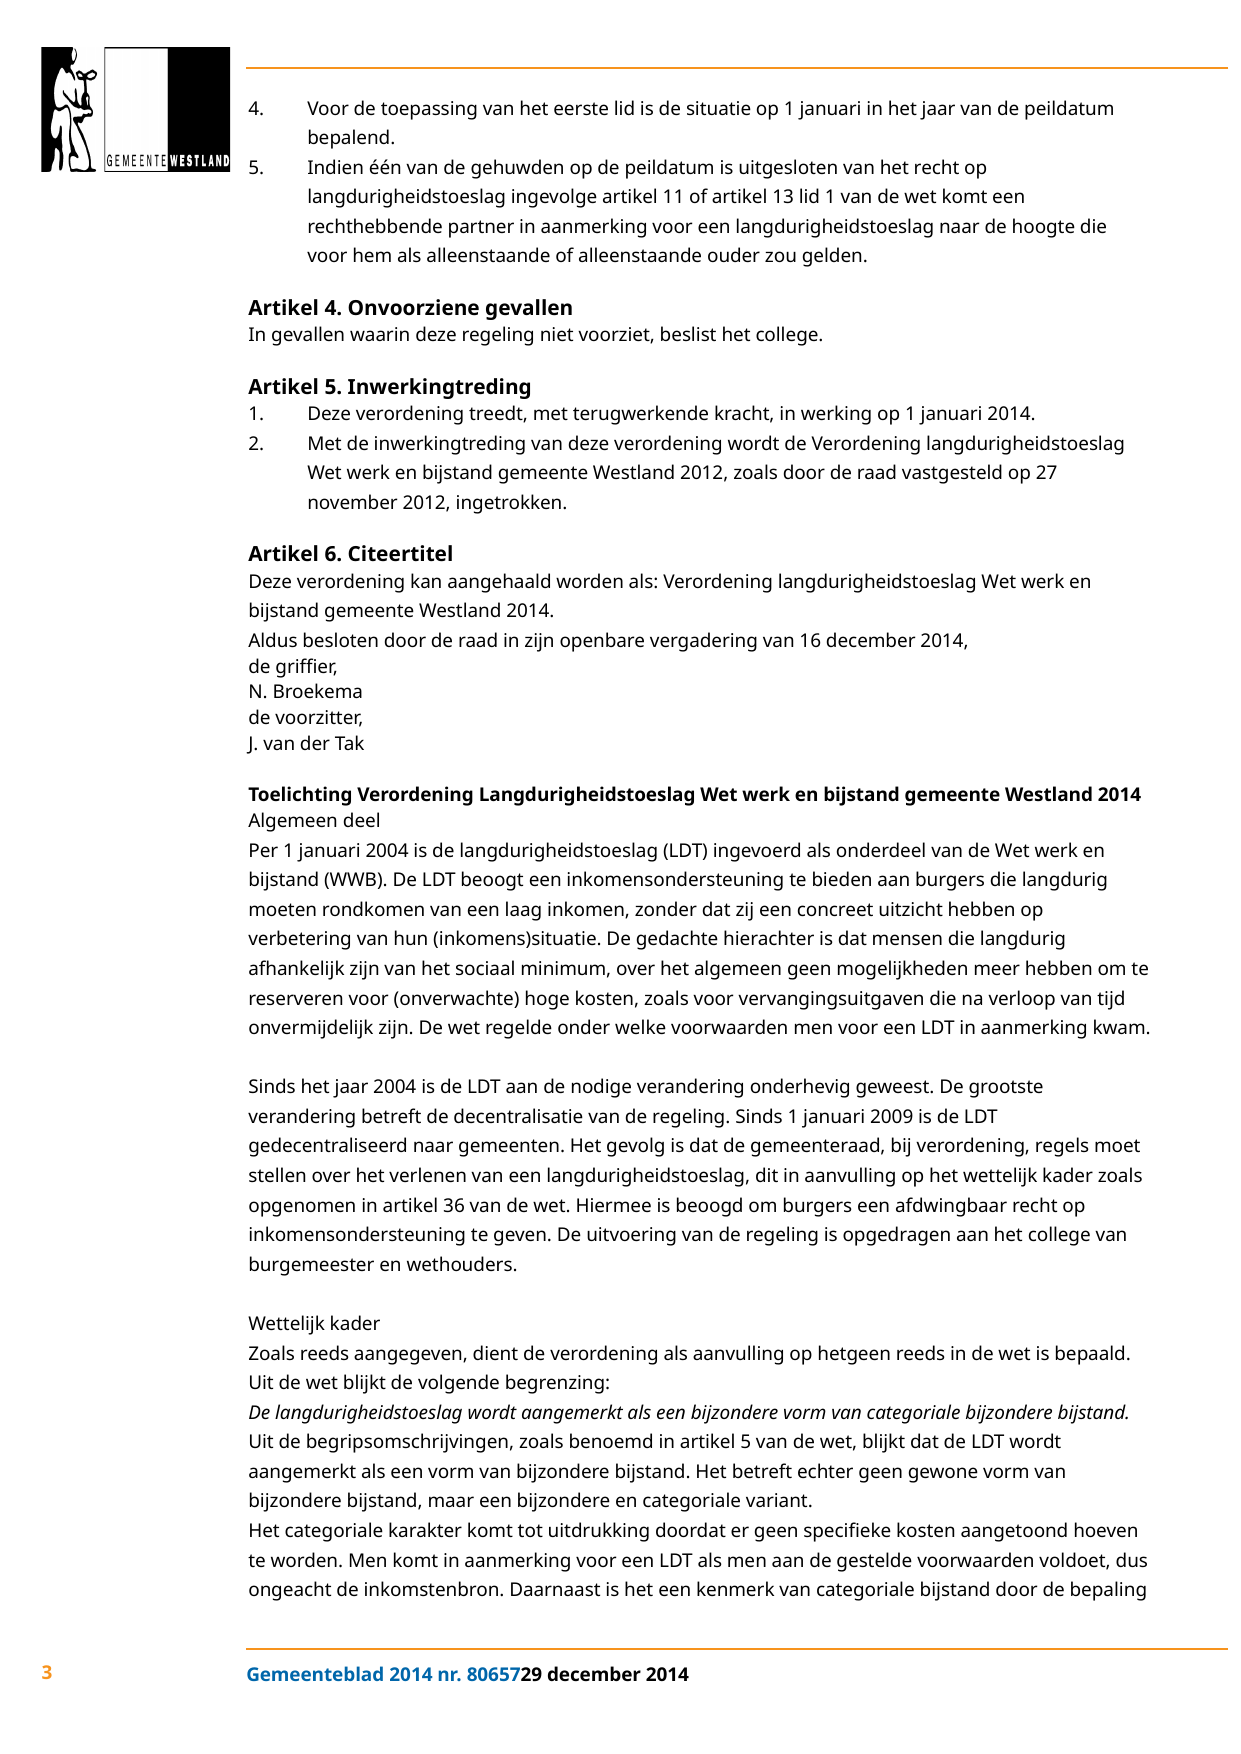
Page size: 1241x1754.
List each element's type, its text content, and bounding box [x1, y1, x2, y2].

text Artikel 4. Onvoorziene gevallen [248, 293, 1152, 322]
picture [41, 47, 231, 172]
text Algemeen deel [248, 807, 1152, 833]
text Toelichting Verordening Langdurigheidstoeslag Wet werk en bijstand gemeente Westland 2014 [248, 782, 1152, 807]
list Voor de toepassing van het eerste lid is de situatie op 1 januari in het jaar van de peildatum bepalend. [248, 95, 1152, 150]
list Deze verordening treedt, met terugwerkende kracht, in werking op 1 januari 2014. [248, 400, 1152, 426]
text J. van der Tak [248, 730, 1152, 756]
text de voorzitter, [248, 704, 1152, 730]
text Per 1 januari 2004 is de langdurigheidstoeslag (LDT) ingevoerd als onderdeel van de Wet werk en bijstand (WWB). De LDT beoogt een inkomensondersteuning te bieden aan burgers die langdurig moeten rondkomen van een laag inkomen, zonder dat zij een concreet uitzicht hebben op verbetering van hun (inkomens)situatie. De gedachte hierachter is dat mensen die langdurig afhankelijk zijn van het sociaal minimum, over het algemeen geen mogelijkheden meer hebben om te reserveren voor (onverwachte) hoge kosten, zoals voor vervangingsuitgaven die na verloop van tijd onvermijdelijk zijn. De wet regelde onder welke voorwaarden men voor een LDT in aanmerking kwam. [248, 837, 1152, 1040]
text Uit de begripsomschrijvingen, zoals benoemd in artikel 5 van de wet, blijkt dat de LDT wordt aangemerkt als een vorm van bijzondere bijstand. Het betreft echter geen gewone vorm van bijzondere bijstand, maar een bijzondere en categoriale variant. [248, 1428, 1152, 1513]
text Aldus besloten door de raad in zijn openbare vergadering van 16 december 2014, [248, 627, 1152, 653]
text In gevallen waarin deze regeling niet voorziet, beslist het college. [248, 322, 1152, 347]
text Zoals reeds aangegeven, dient de verordening als aanvulling op hetgeen reeds in de wet is bepaald. [248, 1340, 1152, 1366]
list Indien één van de gehuwden op de peildatum is uitgesloten van het recht op langdurigheidstoeslag ingevolge artikel 11 of artikel 13 lid 1 van de wet komt een rechthebbende partner in aanmerking voor een langdurigheidstoeslag naar de hoogte die voor hem als alleenstaande of alleenstaande ouder zou gelden. [248, 154, 1152, 268]
text Het categoriale karakter komt tot uitdrukking doordat er geen specifieke kosten aangetoond hoeven te worden. Men komt in aanmerking voor een LDT als men aan de gestelde voorwaarden voldoet, dus ongeacht de inkomstenbron. Daarnaast is het een kenmerk van categoriale bijstand door de bepaling [248, 1517, 1152, 1602]
text De langdurigheidstoeslag wordt aangemerkt als een bijzondere vorm van categoriale bijzondere bijstand. [248, 1399, 1152, 1425]
list Met de inwerkingtreding van deze verordening wordt de Verordening langdurigheidstoeslag Wet werk en bijstand gemeente Westland 2012, zoals door de raad vastgesteld op 27 november 2012, ingetrokken. [248, 430, 1152, 515]
text N. Broekema [248, 679, 1152, 704]
text Uit de wet blijkt de volgende begrenzing: [248, 1369, 1152, 1395]
text de griffier, [248, 653, 1152, 679]
text Sinds het jaar 2004 is de LDT aan de nodige verandering onderhevig geweest. De grootste verandering betreft de decentralisatie van de regeling. Sinds 1 januari 2009 is de LDT gedecentraliseerd naar gemeenten. Het gevolg is dat de gemeenteraad, bij verordening, regels moet stellen over het verlenen van een langdurigheidstoeslag, dit in aanvulling op het wettelijk kader zoals opgenomen in artikel 36 van de wet. Hiermee is beoogd om burgers een afdwingbaar recht op inkomensondersteuning te geven. De uitvoering van de regeling is opgedragen aan het college van burgemeester en wethouders. [248, 1073, 1152, 1277]
text Artikel 6. Citeertitel [248, 539, 1152, 568]
text Artikel 5. Inwerkingtreding [248, 372, 1152, 400]
text Deze verordening kan aangehaald worden als: Verordening langdurigheidstoeslag Wet werk en bijstand gemeente Westland 2014. [248, 568, 1152, 623]
text Wettelijk kader [248, 1310, 1152, 1336]
